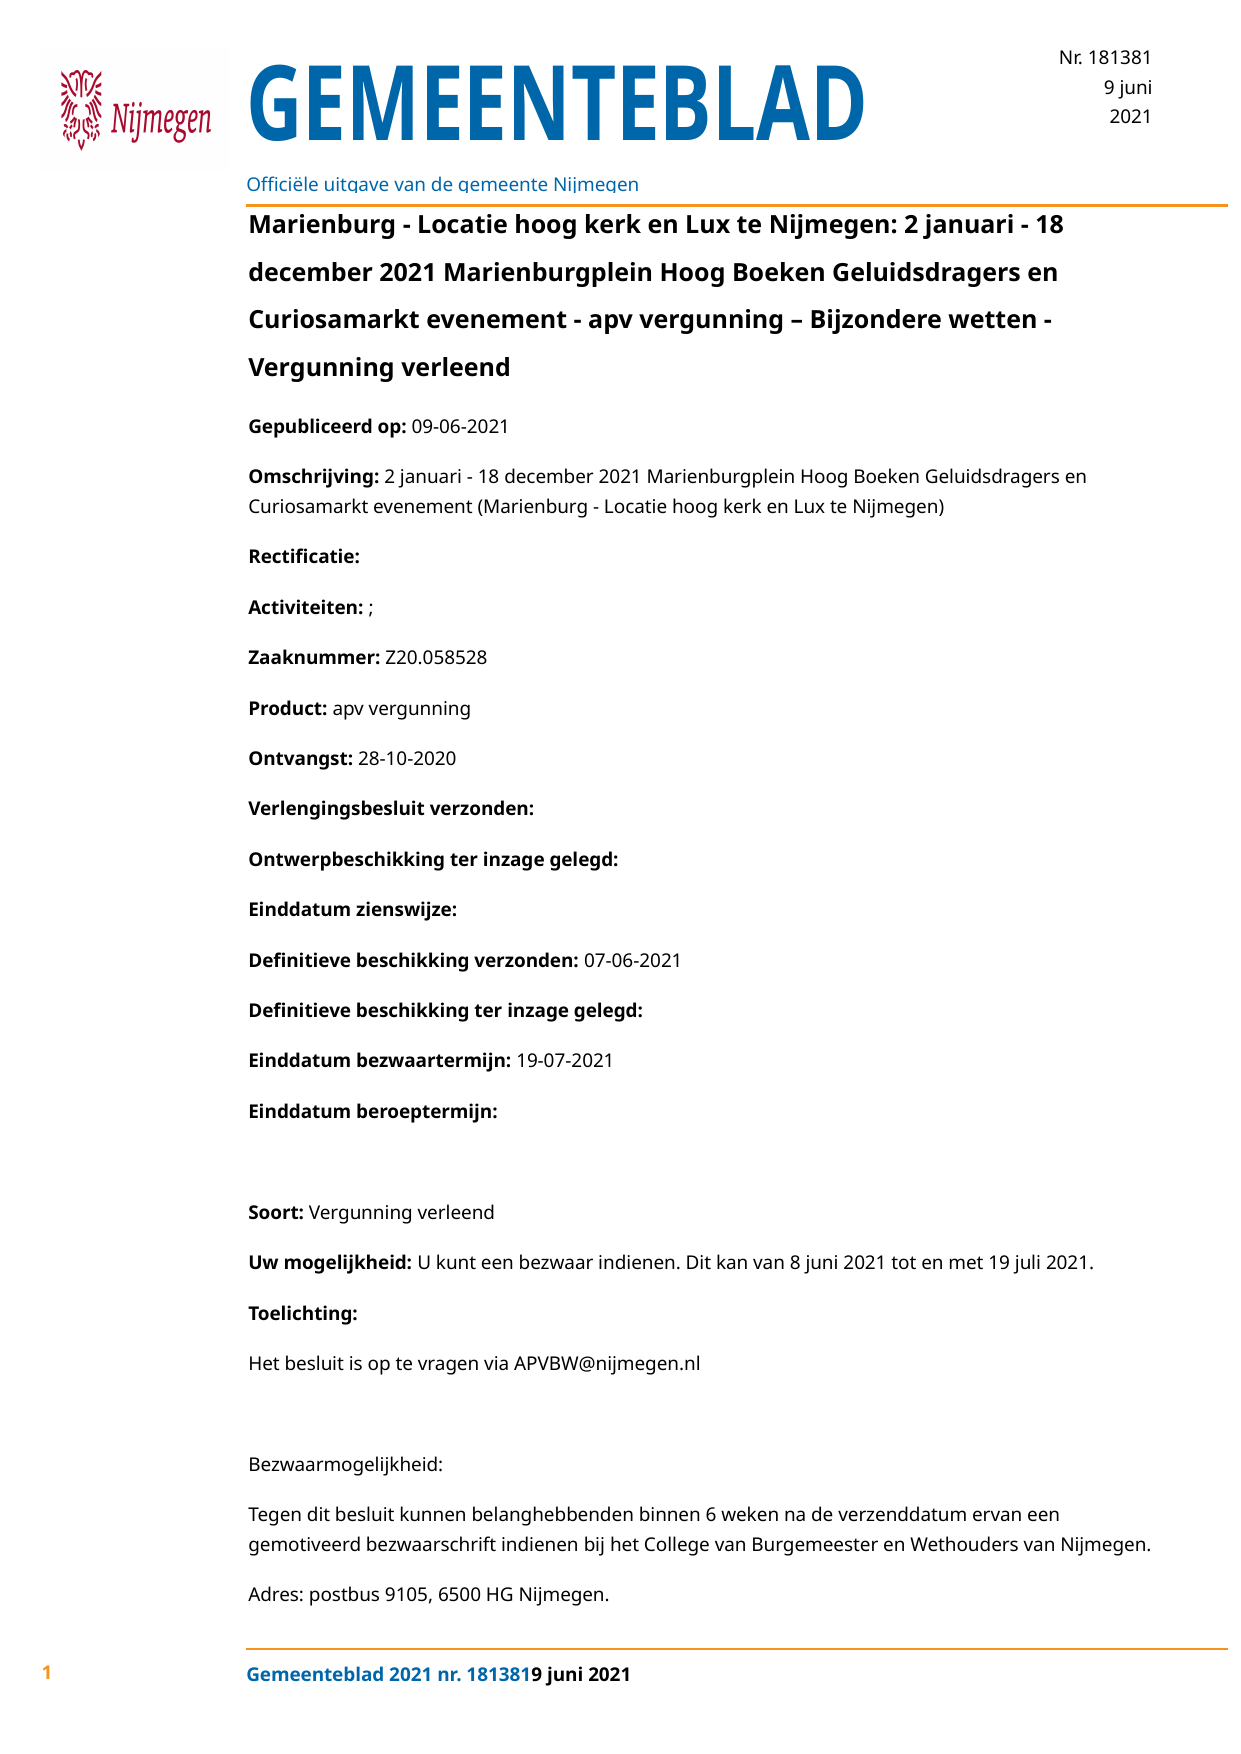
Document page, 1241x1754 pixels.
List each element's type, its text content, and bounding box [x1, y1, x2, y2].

text Einddatum zienswijze: [248, 896, 1152, 922]
text Einddatum beroeptermijn: [248, 1098, 1152, 1124]
text Omschrijving: 2 januari - 18 december 2021 Marienburgplein Hoog Boeken Geluidsdragers en Curiosamarkt evenement (Marienburg - Locatie hoog kerk en Lux te Nijmegen) [248, 463, 1152, 519]
text Einddatum bezwaartermijn: 19-07-2021 [248, 1048, 1152, 1073]
text Gepubliceerd op: 09-06-2021 [248, 413, 1152, 439]
picture [41, 47, 231, 172]
text Definitieve beschikking ter inzage gelegd: [248, 997, 1152, 1023]
text Rectificatie: [248, 543, 1152, 569]
text Zaaknummer: Z20.058528 [248, 644, 1152, 670]
text Ontwerpbeschikking ter inzage gelegd: [248, 846, 1152, 872]
text Verlengingsbesluit verzonden: [248, 796, 1152, 821]
text Marienburg - Locatie hoog kerk en Lux te Nijmegen: 2 januari - 18 december 2021 Marienburgplein Hoog Boeken Geluidsdragers en Curiosamarkt evenement - apv vergunning – Bijzondere wetten - Vergunning verleend [248, 207, 1152, 384]
text Uw mogelijkheid: U kunt een bezwaar indienen. Dit kan van 8 juni 2021 tot en met 19 juli 2021. [248, 1249, 1152, 1275]
text Product: apv vergunning [248, 695, 1152, 721]
text Het besluit is op te vragen via APVBW@nijmegen.nl [248, 1350, 1152, 1376]
text Soort: Vergunning verleend [248, 1199, 1152, 1225]
text Toelichting: [248, 1300, 1152, 1326]
text Ontvangst: 28-10-2020 [248, 745, 1152, 771]
text Adres: postbus 9105, 6500 HG Nijmegen. [248, 1581, 1152, 1607]
text Definitieve beschikking verzonden: 07-06-2021 [248, 947, 1152, 973]
text Activiteiten: ; [248, 594, 1152, 620]
text Bezwaarmogelijkheid: [248, 1451, 1152, 1477]
text Tegen dit besluit kunnen belanghebbenden binnen 6 weken na de verzenddatum ervan een gemotiveerd bezwaarschrift indienen bij het College van Burgemeester en Wethouders van Nijmegen. [248, 1501, 1152, 1557]
